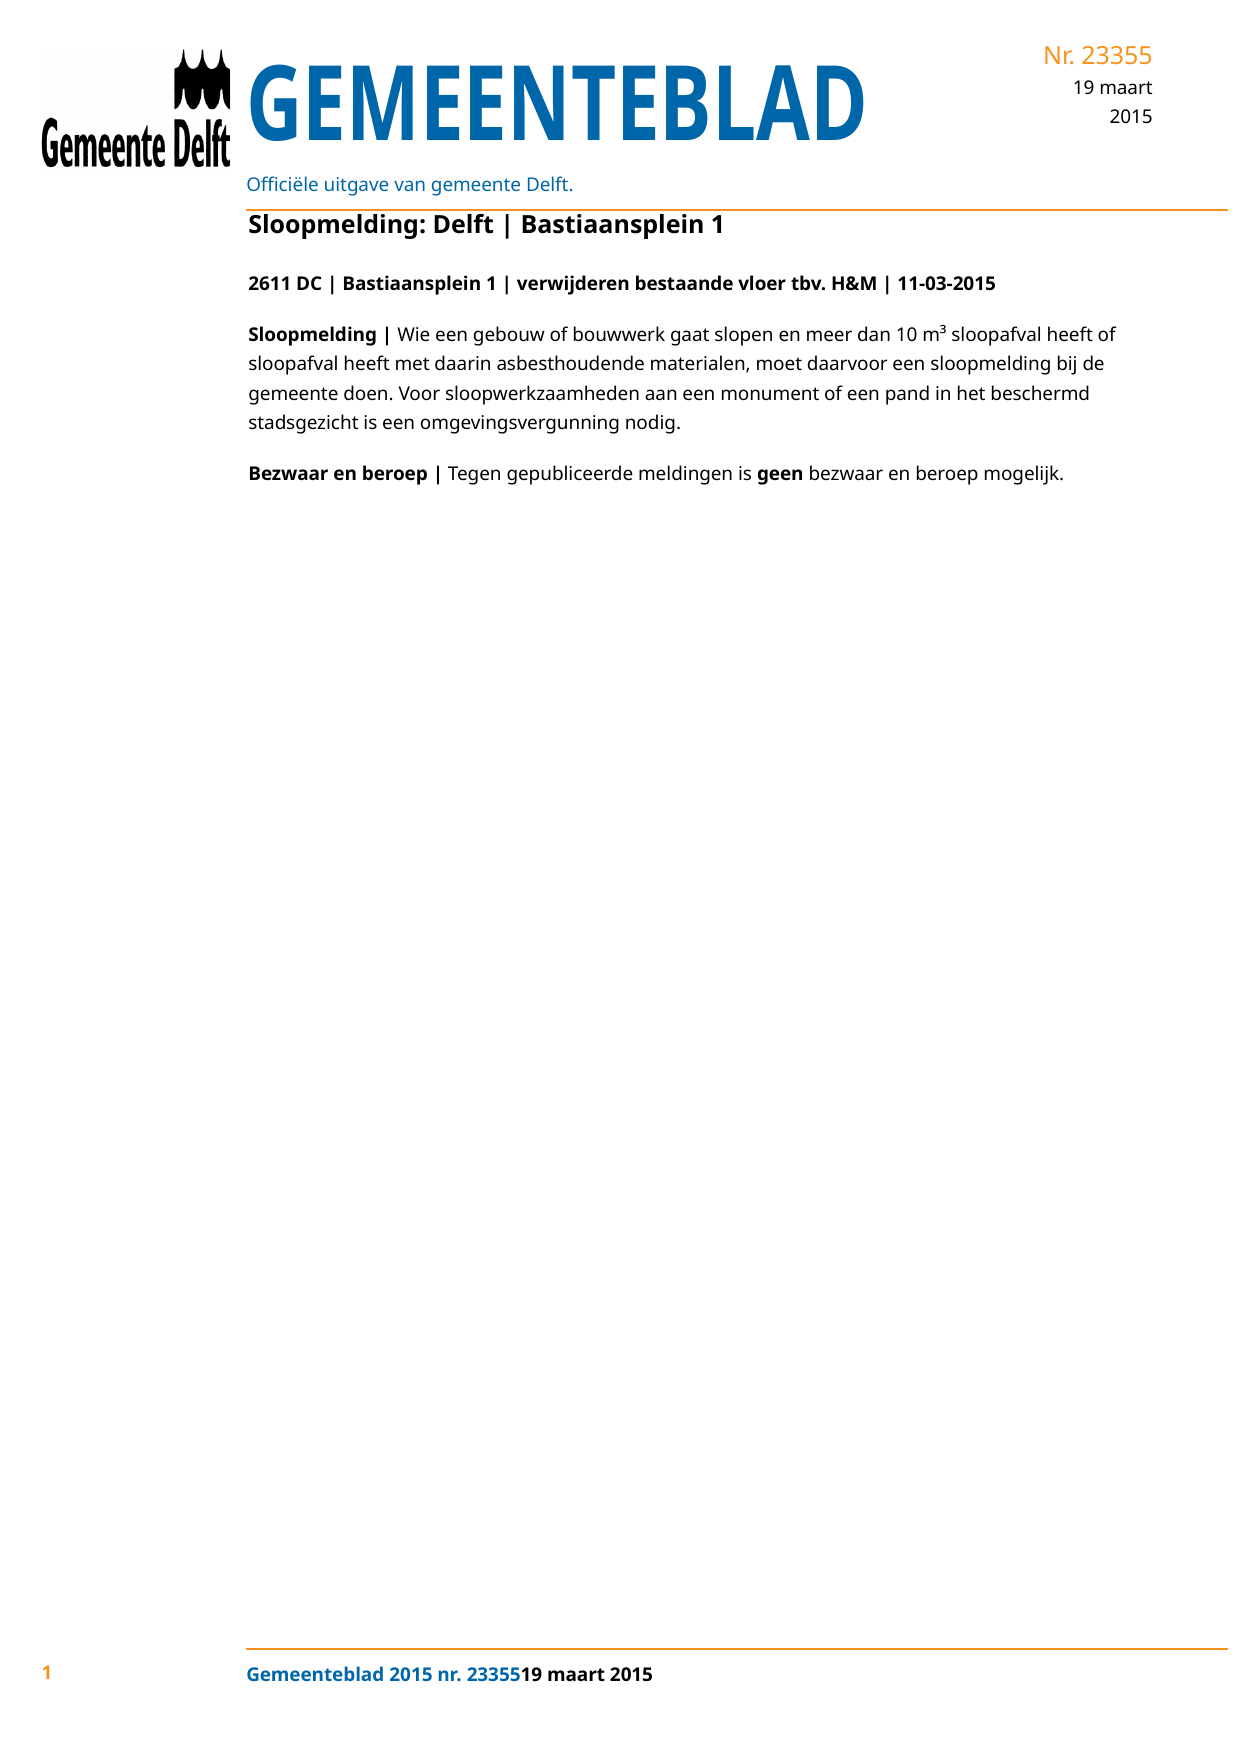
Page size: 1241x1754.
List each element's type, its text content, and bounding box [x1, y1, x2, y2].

text 2611 DC | Bastiaansplein 1 | verwijderen bestaande vloer tbv. H&M | 11-03-2015 [248, 270, 1152, 296]
text Sloopmelding | Wie een gebouw of bouwwerk gaat slopen en meer dan 10 m³ sloopafval heeft of sloopafval heeft met daarin asbesthoudende materialen, moet daarvoor een sloopmelding bij de gemeente doen. Voor sloopwerkzaamheden aan een monument of een pand in het beschermd stadsgezicht is een omgevingsvergunning nodig. [248, 321, 1152, 435]
text Sloopmelding: Delft | Bastiaansplein 1 [248, 211, 1152, 241]
text Bezwaar en beroep | Tegen gepubliceerde meldingen is geen bezwaar en beroep mogelijk. [248, 460, 1152, 486]
picture [41, 47, 231, 172]
